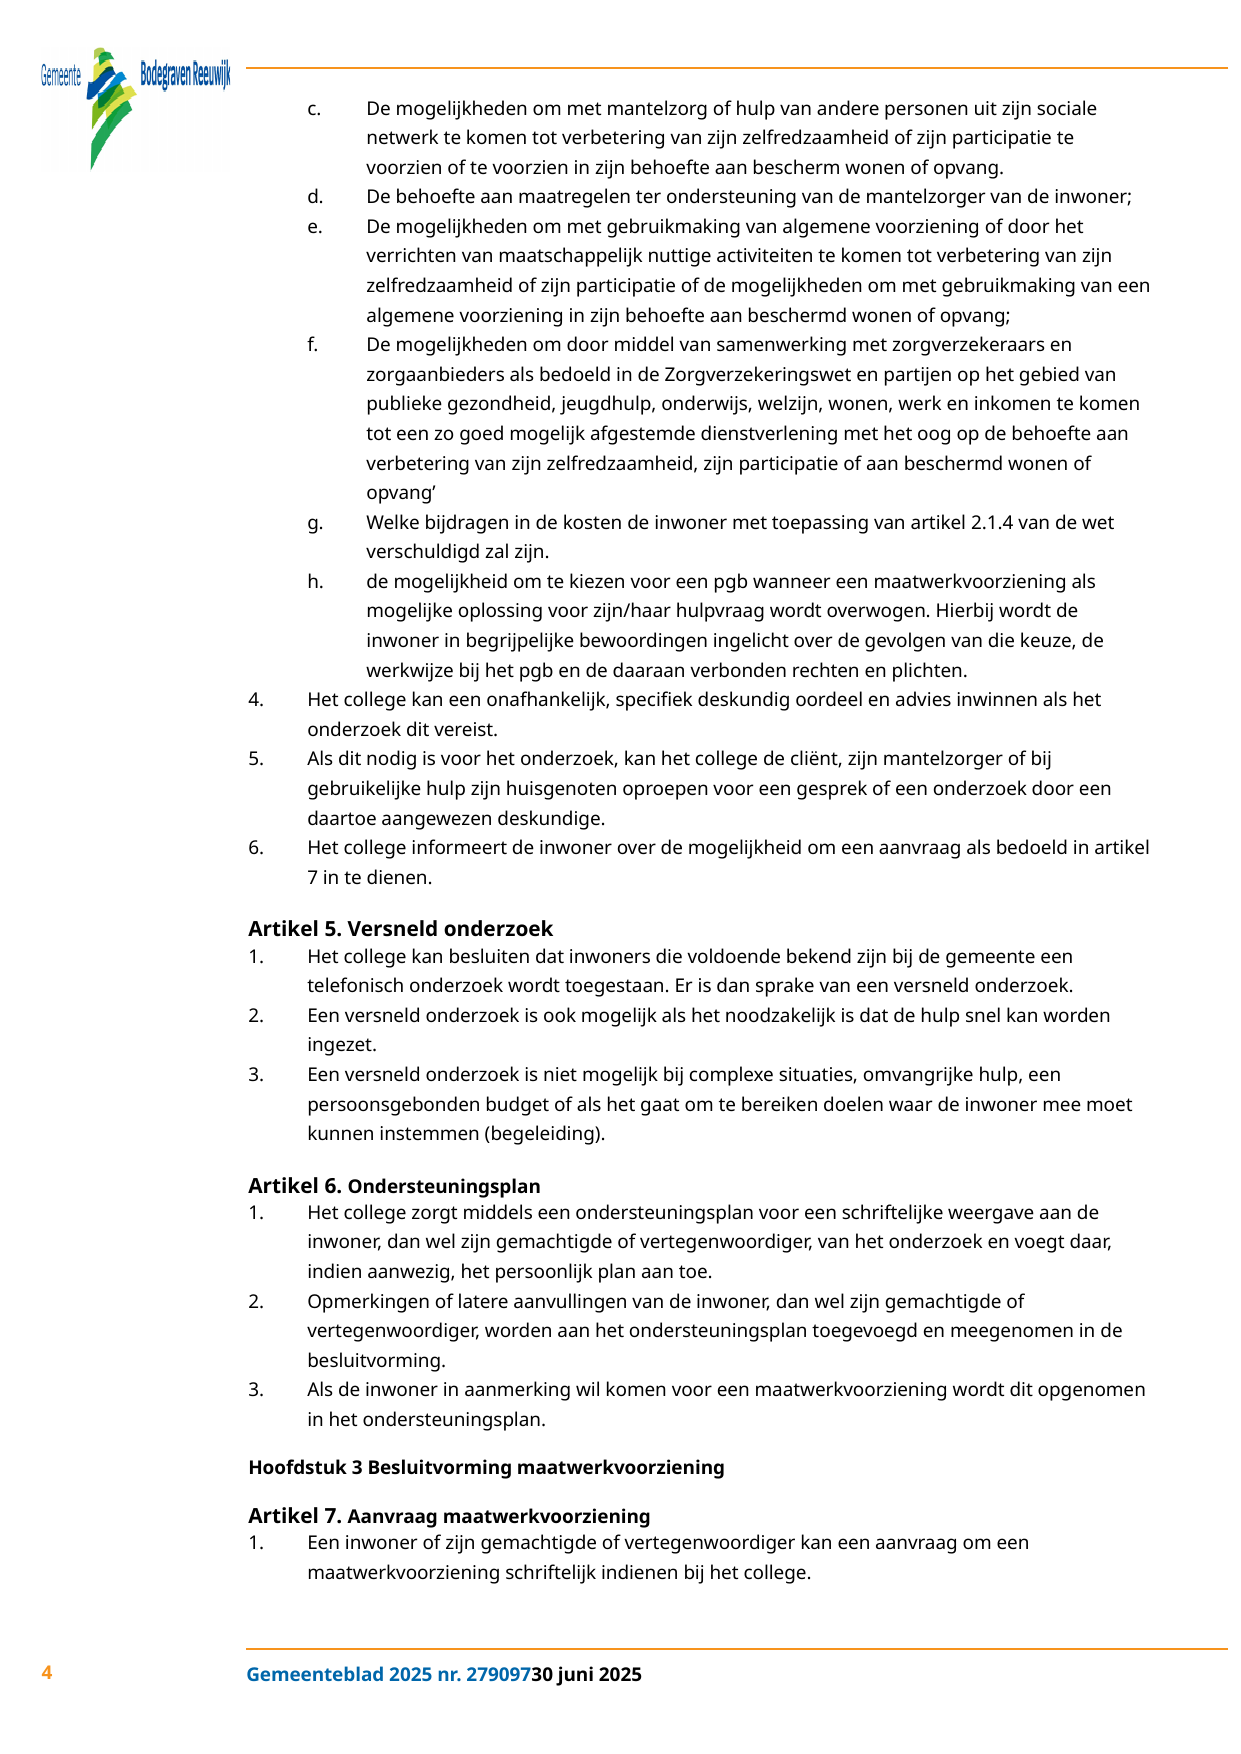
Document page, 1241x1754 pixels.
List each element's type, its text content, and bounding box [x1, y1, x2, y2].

list Opmerkingen of latere aanvullingen van de inwoner, dan wel zijn gemachtigde of vertegenwoordiger, worden aan het ondersteuningsplan toegevoegd en meegenomen in de besluitvorming. [248, 1288, 1152, 1373]
text Hoofdstuk 3 Besluitvorming maatwerkvoorziening [248, 1452, 1152, 1480]
list Een versneld onderzoek is niet mogelijk bij complexe situaties, omvangrijke hulp, een persoonsgebonden budget of als het gaat om te bereiken doelen waar de inwoner mee moet kunnen instemmen (begeleiding). [248, 1061, 1152, 1146]
list Als dit nodig is voor het onderzoek, kan het college de cliënt, zijn mantelzorger of bij gebruikelijke hulp zijn huisgenoten oproepen voor een gesprek of een onderzoek door een daartoe aangewezen deskundige. [248, 746, 1152, 831]
list De mogelijkheden om door middel van samenwerking met zorgverzekeraars en zorgaanbieders als bedoeld in de Zorgverzekeringswet en partijen op het gebied van publieke gezondheid, jeugdhulp, onderwijs, welzijn, wonen, werk en inkomen te komen tot een zo goed mogelijk afgestemde dienstverlening met het oog op de behoefte aan verbetering van zijn zelfredzaamheid, zijn participatie of aan beschermd wonen of opvang’ [307, 331, 1152, 505]
list De mogelijkheden om met gebruikmaking van algemene voorziening of door het verrichten van maatschappelijk nuttige activiteiten te komen tot verbetering van zijn zelfredzaamheid of zijn participatie of de mogelijkheden om met gebruikmaking van een algemene voorziening in zijn behoefte aan beschermd wonen of opvang; [307, 213, 1152, 328]
list De mogelijkheden om met mantelzorg of hulp van andere personen uit zijn sociale netwerk te komen tot verbetering van zijn zelfredzaamheid of zijn participatie te voorzien of te voorzien in zijn behoefte aan bescherm wonen of opvang. [307, 95, 1152, 180]
list Een versneld onderzoek is ook mogelijk als het noodzakelijk is dat de hulp snel kan worden ingezet. [248, 1002, 1152, 1057]
list de mogelijkheid om te kiezen voor een pgb wanneer een maatwerkvoorziening als mogelijke oplossing voor zijn/haar hulpvraag wordt overwogen. Hierbij wordt de inwoner in begrijpelijke bewoordingen ingelicht over de gevolgen van die keuze, de werkwijze bij het pgb en de daaraan verbonden rechten en plichten. [307, 568, 1152, 683]
text Artikel 6. Ondersteuningsplan [248, 1171, 1152, 1199]
list Als de inwoner in aanmerking wil komen voor een maatwerkvoorziening wordt dit opgenomen in het ondersteuningsplan. [248, 1377, 1152, 1432]
list Een inwoner of zijn gemachtigde of vertegenwoordiger kan een aanvraag om een maatwerkvoorziening schriftelijk indienen bij het college. [248, 1529, 1152, 1585]
picture [41, 47, 231, 172]
list Het college informeert de inwoner over de mogelijkheid om een aanvraag als bedoeld in artikel 7 in te dienen. [248, 834, 1152, 890]
list De behoefte aan maatregelen ter ondersteuning van de mantelzorger van de inwoner; [307, 183, 1152, 209]
list Welke bijdragen in de kosten de inwoner met toepassing van artikel 2.1.4 van de wet verschuldigd zal zijn. [307, 509, 1152, 564]
text Artikel 5. Versneld onderzoek [248, 914, 1152, 943]
list Het college zorgt middels een ondersteuningsplan voor een schriftelijke weergave aan de inwoner, dan wel zijn gemachtigde of vertegenwoordiger, van het onderzoek en voegt daar, indien aanwezig, het persoonlijk plan aan toe. [248, 1199, 1152, 1284]
list Het college kan besluiten dat inwoners die voldoende bekend zijn bij de gemeente een telefonisch onderzoek wordt toegestaan. Er is dan sprake van een versneld onderzoek. [248, 943, 1152, 998]
list Het college kan een onafhankelijk, specifiek deskundig oordeel en advies inwinnen als het onderzoek dit vereist. [248, 686, 1152, 742]
text Artikel 7. Aanvraag maatwerkvoorziening [248, 1501, 1152, 1529]
